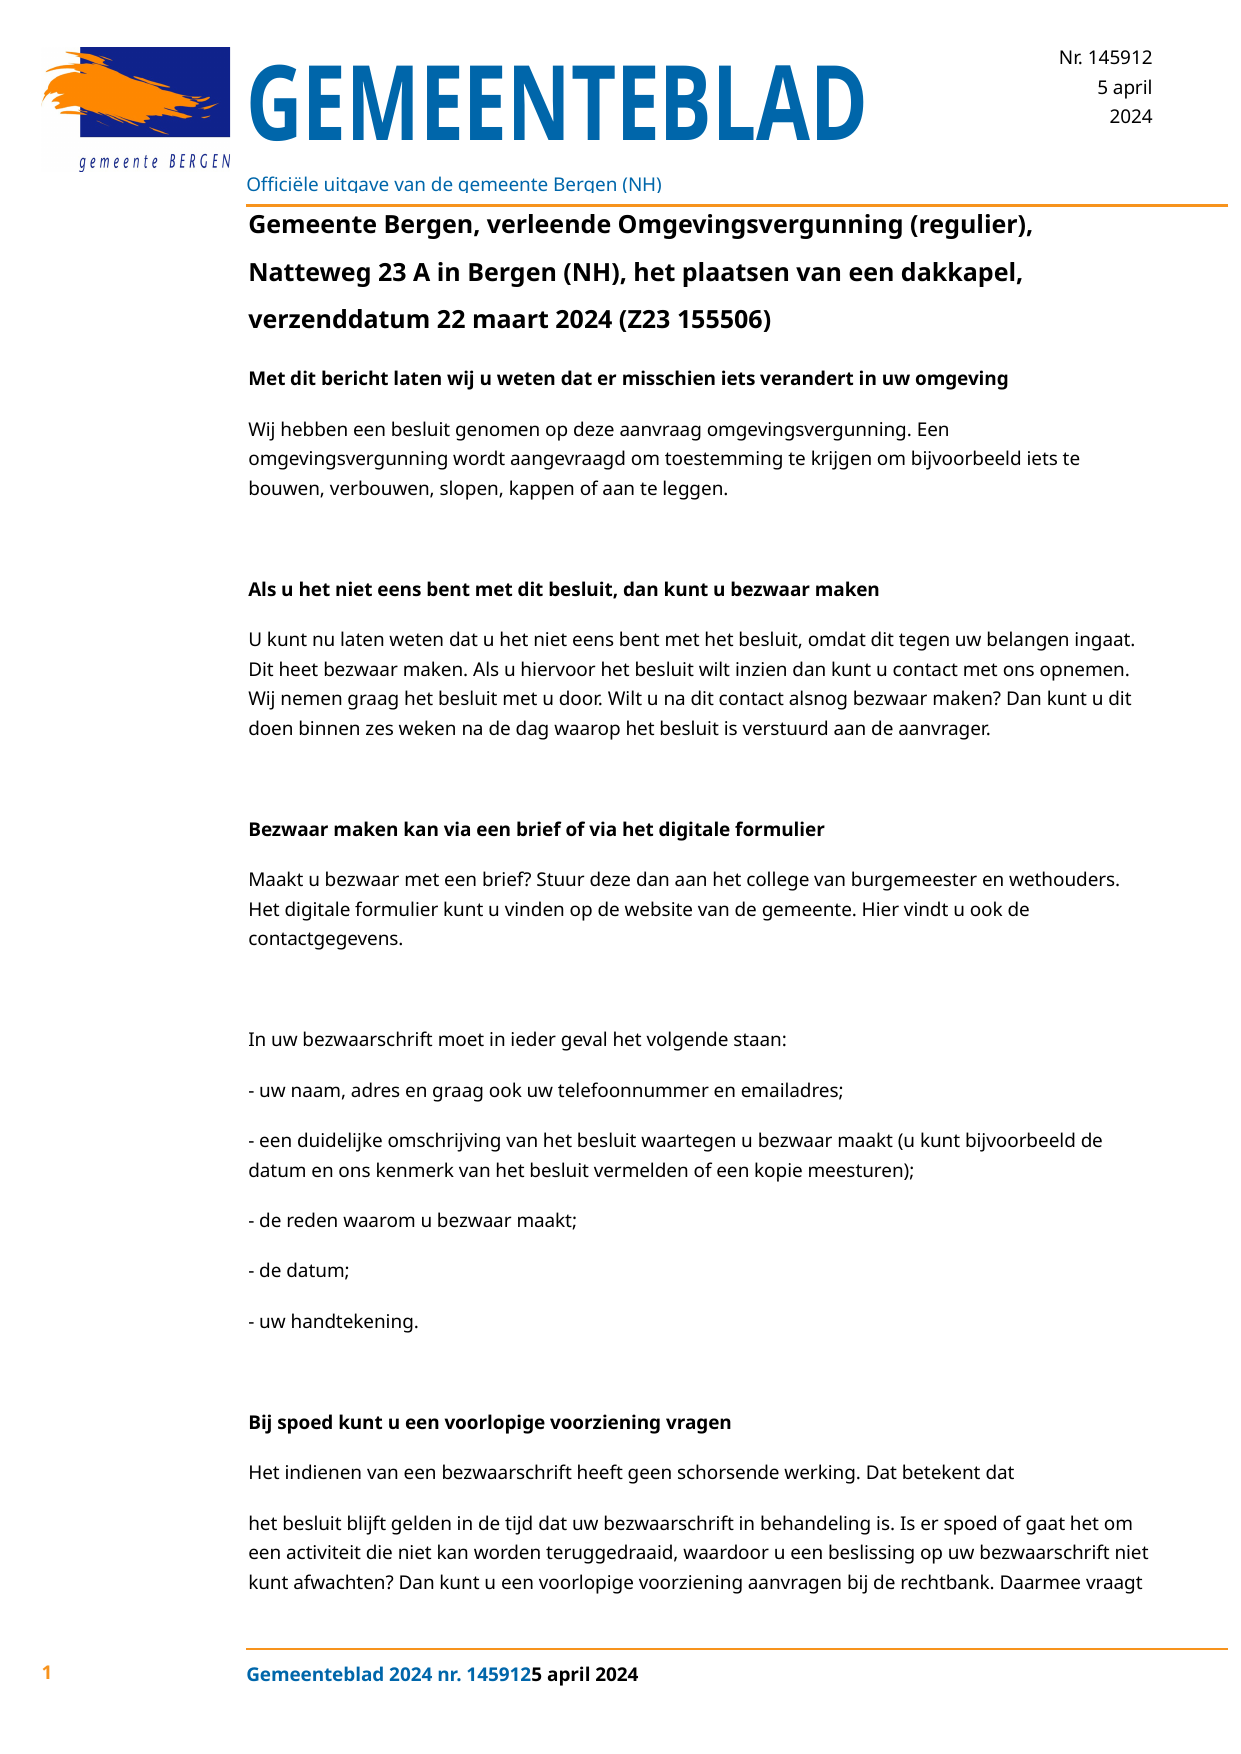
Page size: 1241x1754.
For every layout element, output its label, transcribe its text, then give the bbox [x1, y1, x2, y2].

text In uw bezwaarschrift moet in ieder geval het volgende staan: [248, 1026, 1152, 1052]
text Het indienen van een bezwaarschrift heeft geen schorsende werking. Dat betekent dat [248, 1459, 1152, 1485]
text Gemeente Bergen, verleende Omgevingsvergunning (regulier), Natteweg 23 A in Bergen (NH), het plaatsen van een dakkapel, verzenddatum 22 maart 2024 (Z23 155506) [248, 207, 1152, 336]
text Met dit bericht laten wij u weten dat er misschien iets verandert in uw omgeving [248, 366, 1152, 391]
text - een duidelijke omschrijving van het besluit waartegen u bezwaar maakt (u kunt bijvoorbeeld de datum en ons kenmerk van het besluit vermelden of een kopie meesturen); [248, 1127, 1152, 1182]
text Als u het niet eens bent met dit besluit, dan kunt u bezwaar maken [248, 576, 1152, 602]
text U kunt nu laten weten dat u het niet eens bent met het besluit, omdat dit tegen uw belangen ingaat. Dit heet bezwaar maken. Als u hiervoor het besluit wilt inzien dan kunt u contact met ons opnemen. Wij nemen graag het besluit met u door. Wilt u na dit contact alsnog bezwaar maken? Dan kunt u dit doen binnen zes weken na de dag waarop het besluit is verstuurd aan de aanvrager. [248, 626, 1152, 741]
text Wij hebben een besluit genomen op deze aanvraag omgevingsvergunning. Een omgevingsvergunning wordt aangevraagd om toestemming te krijgen om bijvoorbeeld iets te bouwen, verbouwen, slopen, kappen of aan te leggen. [248, 416, 1152, 501]
text - uw handtekening. [248, 1308, 1152, 1334]
text - de reden waarom u bezwaar maakt; [248, 1207, 1152, 1233]
text - de datum; [248, 1258, 1152, 1283]
text Bij spoed kunt u een voorlopige voorziening vragen [248, 1409, 1152, 1434]
text - uw naam, adres en graag ook uw telefoonnummer en emailadres; [248, 1077, 1152, 1102]
picture [41, 47, 231, 172]
text het besluit blijft gelden in de tijd dat uw bezwaarschrift in behandeling is. Is er spoed of gaat het om een activiteit die niet kan worden teruggedraaid, waardoor u een beslissing op uw bezwaarschrift niet kunt afwachten? Dan kunt u een voorlopige voorziening aanvragen bij de rechtbank. Daarmee vraagt [248, 1510, 1152, 1594]
text Maakt u bezwaar met een brief? Stuur deze dan aan het college van burgemeester en wethouders. Het digitale formulier kunt u vinden op de website van de gemeente. Hier vindt u ook de contactgegevens. [248, 866, 1152, 951]
text Bezwaar maken kan via een brief of via het digitale formulier [248, 816, 1152, 842]
